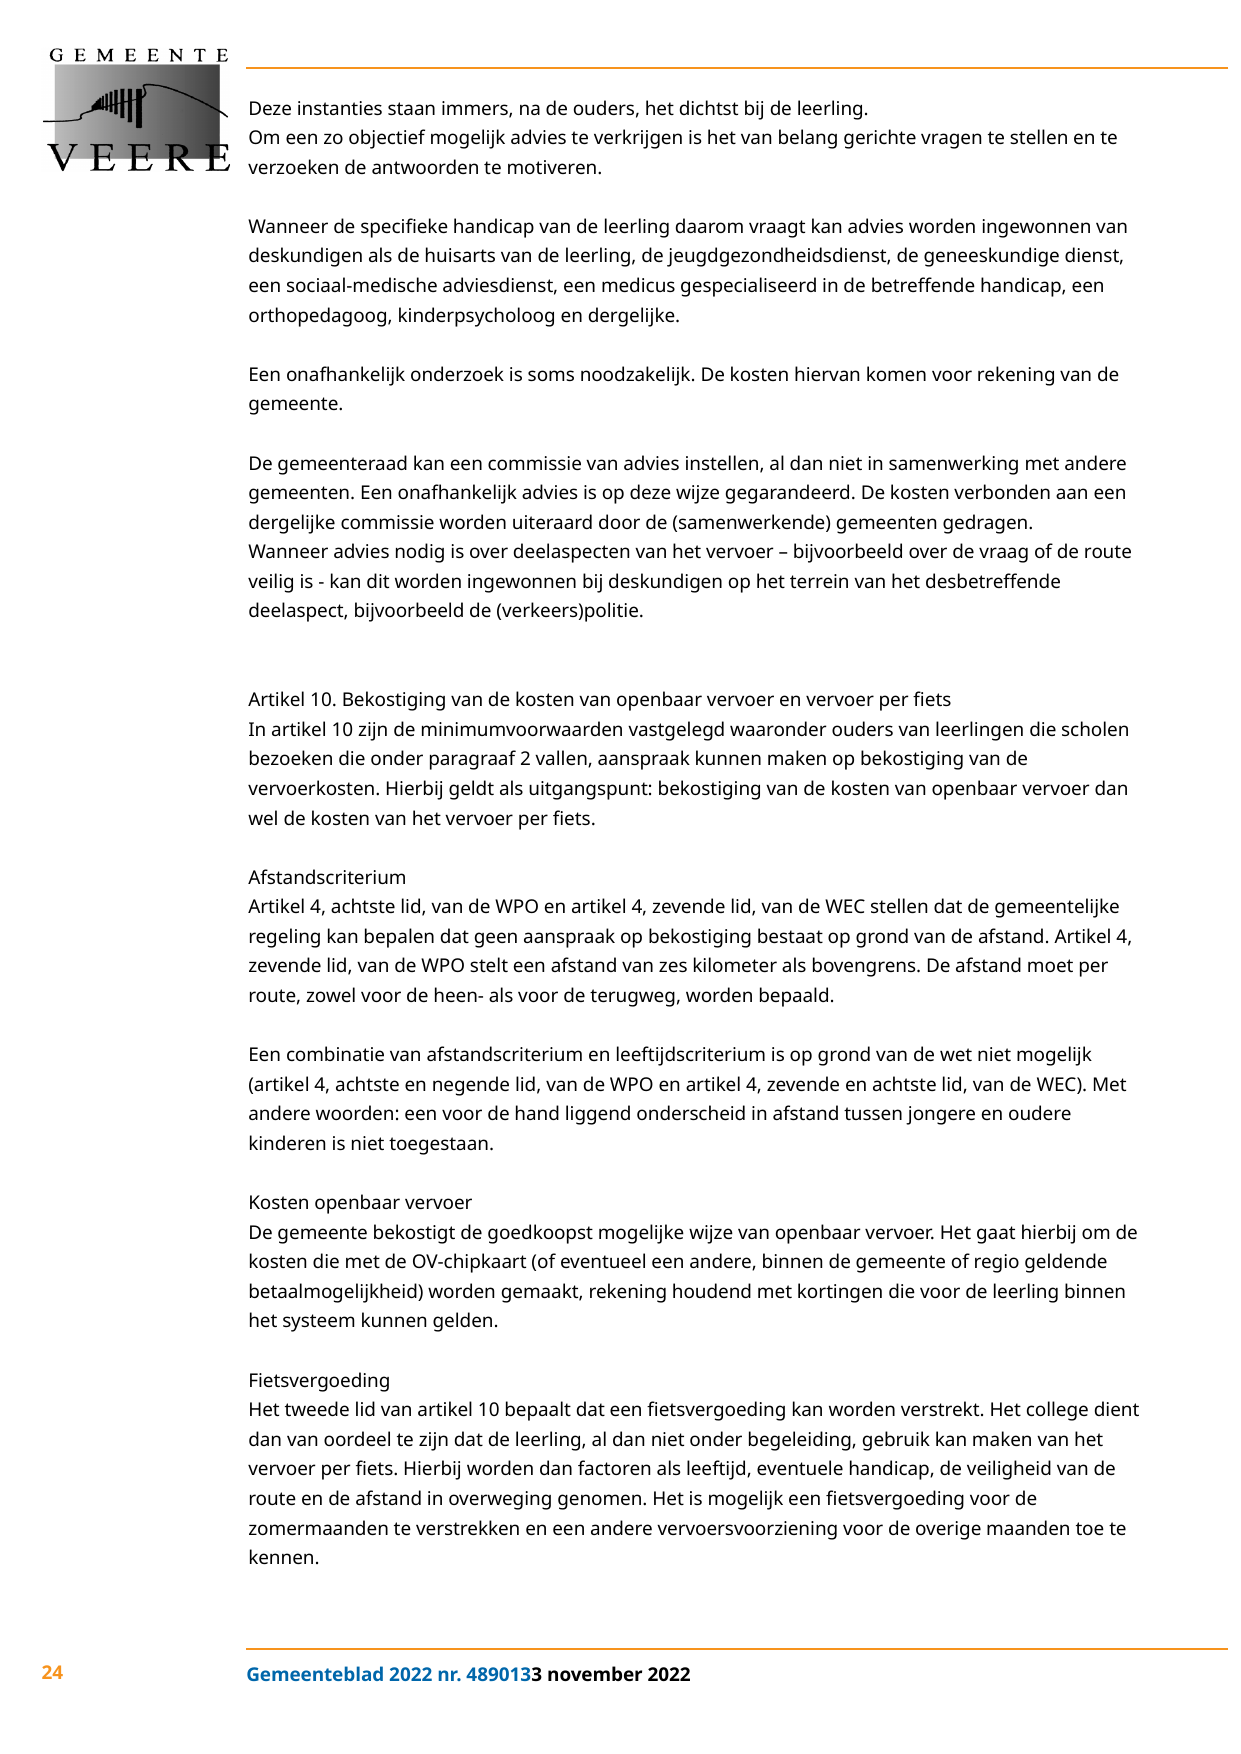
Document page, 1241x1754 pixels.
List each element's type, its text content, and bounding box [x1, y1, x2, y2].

text Artikel 4, achtste lid, van de WPO en artikel 4, zevende lid, van de WEC stellen dat de gemeentelijke regeling kan bepalen dat geen aanspraak op bekostiging bestaat op grond van de afstand. Artikel 4, zevende lid, van de WPO stelt een afstand van zes kilometer als bovengrens. De afstand moet per route, zowel voor de heen- als voor de terugweg, worden bepaald. [248, 893, 1152, 1008]
text Wanneer advies nodig is over deelaspecten van het vervoer – bijvoorbeeld over de vraag of de route veilig is - kan dit worden ingewonnen bij deskundigen op het terrein van het desbetreffende deelaspect, bijvoorbeeld de (verkeers)politie. [248, 538, 1152, 623]
text Een combinatie van afstandscriterium en leeftijdscriterium is op grond van de wet niet mogelijk (artikel 4, achtste en negende lid, van de WPO en artikel 4, zevende en achtste lid, van de WEC). Met andere woorden: een voor de hand liggend onderscheid in afstand tussen jongere en oudere kinderen is niet toegestaan. [248, 1041, 1152, 1156]
text Om een zo objectief mogelijk advies te verkrijgen is het van belang gerichte vragen te stellen en te verzoeken de antwoorden te motiveren. [248, 124, 1152, 180]
text Artikel 10. Bekostiging van de kosten van openbaar vervoer en vervoer per fiets [248, 686, 1152, 712]
text Fietsvergoeding [248, 1367, 1152, 1393]
text In artikel 10 zijn de minimumvoorwaarden vastgelegd waaronder ouders van leerlingen die scholen bezoeken die onder paragraaf 2 vallen, aanspraak kunnen maken op bekostiging van de vervoerkosten. Hierbij geldt als uitgangspunt: bekostiging van de kosten van openbaar vervoer dan wel de kosten van het vervoer per fiets. [248, 716, 1152, 831]
text Afstandscriterium [248, 864, 1152, 890]
text Een onafhankelijk onderzoek is soms noodzakelijk. De kosten hiervan komen voor rekening van de gemeente. [248, 361, 1152, 416]
text Deze instanties staan immers, na de ouders, het dichtst bij de leerling. [248, 95, 1152, 121]
text Kosten openbaar vervoer [248, 1189, 1152, 1215]
text De gemeente bekostigt de goedkoopst mogelijke wijze van openbaar vervoer. Het gaat hierbij om de kosten die met de OV-chipkaart (of eventueel een andere, binnen de gemeente of regio geldende betaalmogelijkheid) worden gemaakt, rekening houdend met kortingen die voor de leerling binnen het systeem kunnen gelden. [248, 1219, 1152, 1333]
text Het tweede lid van artikel 10 bepaalt dat een fietsvergoeding kan worden verstrekt. Het college dient dan van oordeel te zijn dat de leerling, al dan niet onder begeleiding, gebruik kan maken van het vervoer per fiets. Hierbij worden dan factoren als leeftijd, eventuele handicap, de veiligheid van de route en de afstand in overweging genomen. Het is mogelijk een fietsvergoeding voor de zomermaanden te verstrekken en een andere vervoersvoorziening voor de overige maanden toe te kennen. [248, 1396, 1152, 1570]
picture [41, 47, 231, 172]
text Wanneer de specifieke handicap van de leerling daarom vraagt kan advies worden ingewonnen van deskundigen als de huisarts van de leerling, de jeugdgezondheidsdienst, de geneeskundige dienst, een sociaal-medische adviesdienst, een medicus gespecialiseerd in de betreffende handicap, een orthopedagoog, kinderpsycholoog en dergelijke. [248, 213, 1152, 328]
text De gemeenteraad kan een commissie van advies instellen, al dan niet in samenwerking met andere gemeenten. Een onafhankelijk advies is op deze wijze gegarandeerd. De kosten verbonden aan een dergelijke commissie worden uiteraard door de (samenwerkende) gemeenten gedragen. [248, 450, 1152, 535]
